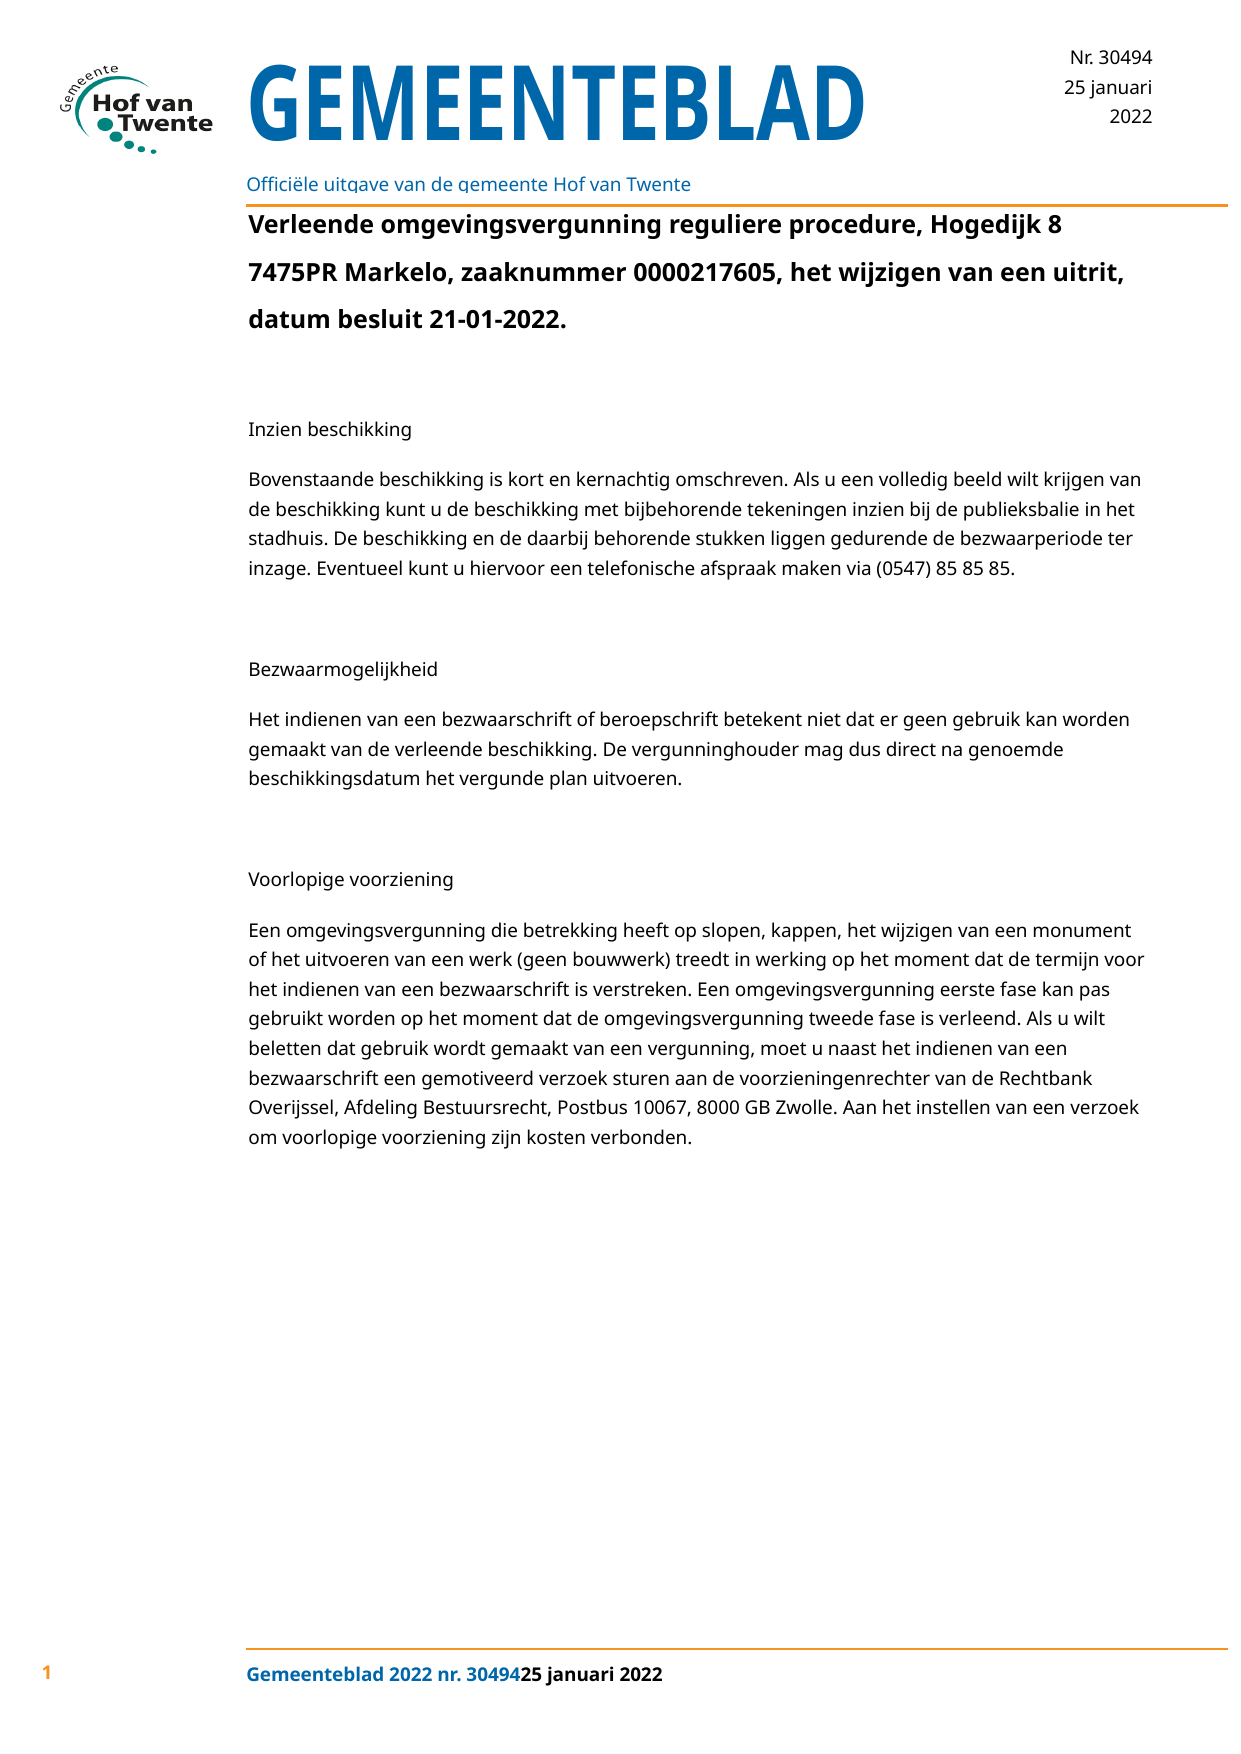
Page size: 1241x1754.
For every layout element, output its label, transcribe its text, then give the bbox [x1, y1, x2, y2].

text Verleende omgevingsvergunning reguliere procedure, Hogedijk 8 7475PR Markelo, zaaknummer 0000217605, het wijzigen van een uitrit, datum besluit 21-01-2022. [248, 207, 1152, 336]
text Inzien beschikking [248, 416, 1152, 442]
text Voorlopige voorziening [248, 866, 1152, 892]
text Het indienen van een bezwaarschrift of beroepschrift betekent niet dat er geen gebruik kan worden gemaakt van de verleende beschikking. De vergunninghouder mag dus direct na genoemde beschikkingsdatum het vergunde plan uitvoeren. [248, 706, 1152, 791]
text Bovenstaande beschikking is kort en kernachtig omschreven. Als u een volledig beeld wilt krijgen van de beschikking kunt u de beschikking met bijbehorende tekeningen inzien bij de publieksbalie in het stadhuis. De beschikking en de daarbij behorende stukken liggen gedurende de bezwaarperiode ter inzage. Eventueel kunt u hiervoor een telefonische afspraak maken via (0547) 85 85 85. [248, 466, 1152, 581]
picture [41, 47, 231, 172]
text Een omgevingsvergunning die betrekking heeft op slopen, kappen, het wijzigen van een monument of het uitvoeren van een werk (geen bouwwerk) treedt in werking op het moment dat de termijn voor het indienen van een bezwaarschrift is verstreken. Een omgevingsvergunning eerste fase kan pas gebruikt worden op het moment dat de omgevingsvergunning tweede fase is verleend. Als u wilt beletten dat gebruik wordt gemaakt van een vergunning, moet u naast het indienen van een bezwaarschrift een gemotiveerd verzoek sturen aan de voorzieningenrechter van de Rechtbank Overijssel, Afdeling Bestuursrecht, Postbus 10067, 8000 GB Zwolle. Aan het instellen van een verzoek om voorlopige voorziening zijn kosten verbonden. [248, 917, 1152, 1149]
text Bezwaarmogelijkheid [248, 656, 1152, 682]
